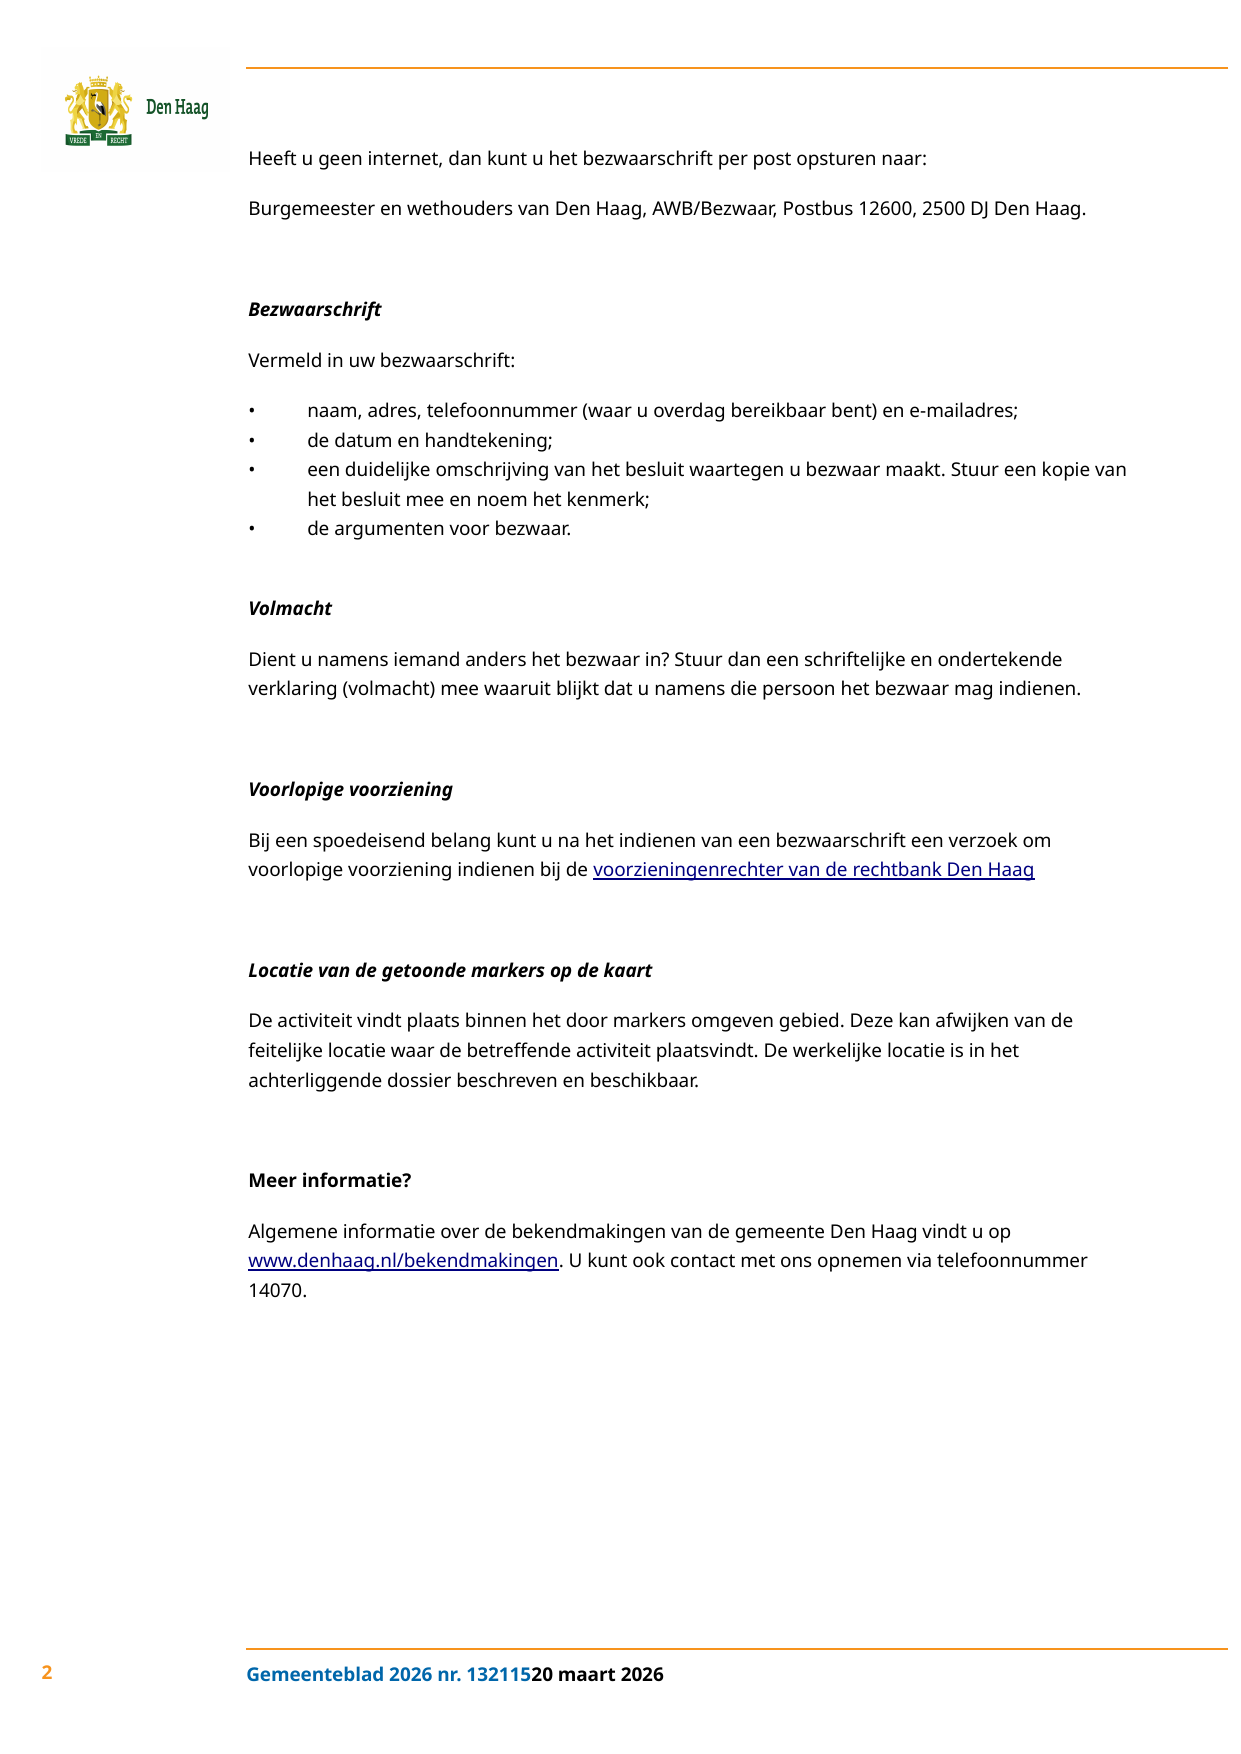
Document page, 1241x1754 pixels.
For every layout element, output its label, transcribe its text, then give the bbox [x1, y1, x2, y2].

text Algemene informatie over de bekendmakingen van de gemeente Den Haag vindt u op www.denhaag.nl/bekendmakingen. U kunt ook contact met ons opnemen via telefoonnummer 14070. [248, 1218, 1152, 1303]
list een duidelijke omschrijving van het besluit waartegen u bezwaar maakt. Stuur een kopie van het besluit mee en noem het kenmerk; [248, 456, 1152, 512]
list de argumenten voor bezwaar. [248, 516, 1152, 541]
text Voorlopige voorziening [248, 776, 1152, 802]
text Dient u namens iemand anders het bezwaar in? Stuur dan een schriftelijke en ondertekende verklaring (volmacht) mee waaruit blijkt dat u namens die persoon het bezwaar mag indienen. [248, 646, 1152, 701]
text De activiteit vindt plaats binnen het door markers omgeven gebied. Deze kan afwijken van de feitelijke locatie waar de betreffende activiteit plaatsvindt. De werkelijke locatie is in het achterliggende dossier beschreven en beschikbaar. [248, 1008, 1152, 1093]
text Meer informatie? [248, 1168, 1152, 1193]
text Volmacht [248, 596, 1152, 621]
text Burgemeester en wethouders van Den Haag, AWB/Bezwaar, Postbus 12600, 2500 DJ Den Haag. [248, 196, 1152, 221]
text Vermeld in uw bezwaarschrift: [248, 347, 1152, 373]
text Bezwaarschrift [248, 296, 1152, 322]
text Heeft u geen internet, dan kunt u het bezwaarschrift per post opsturen naar: [248, 145, 1152, 171]
text Bij een spoedeisend belang kunt u na het indienen van een bezwaarschrift een verzoek om voorlopige voorziening indienen bij de voorzieningenrechter van de rechtbank Den Haag [248, 827, 1152, 882]
picture [41, 47, 231, 172]
list naam, adres, telefoonnummer (waar u overdag bereikbaar bent) en e-mailadres; [248, 397, 1152, 423]
list de datum en handtekening; [248, 427, 1152, 453]
text Locatie van de getoonde markers op de kaart [248, 957, 1152, 983]
